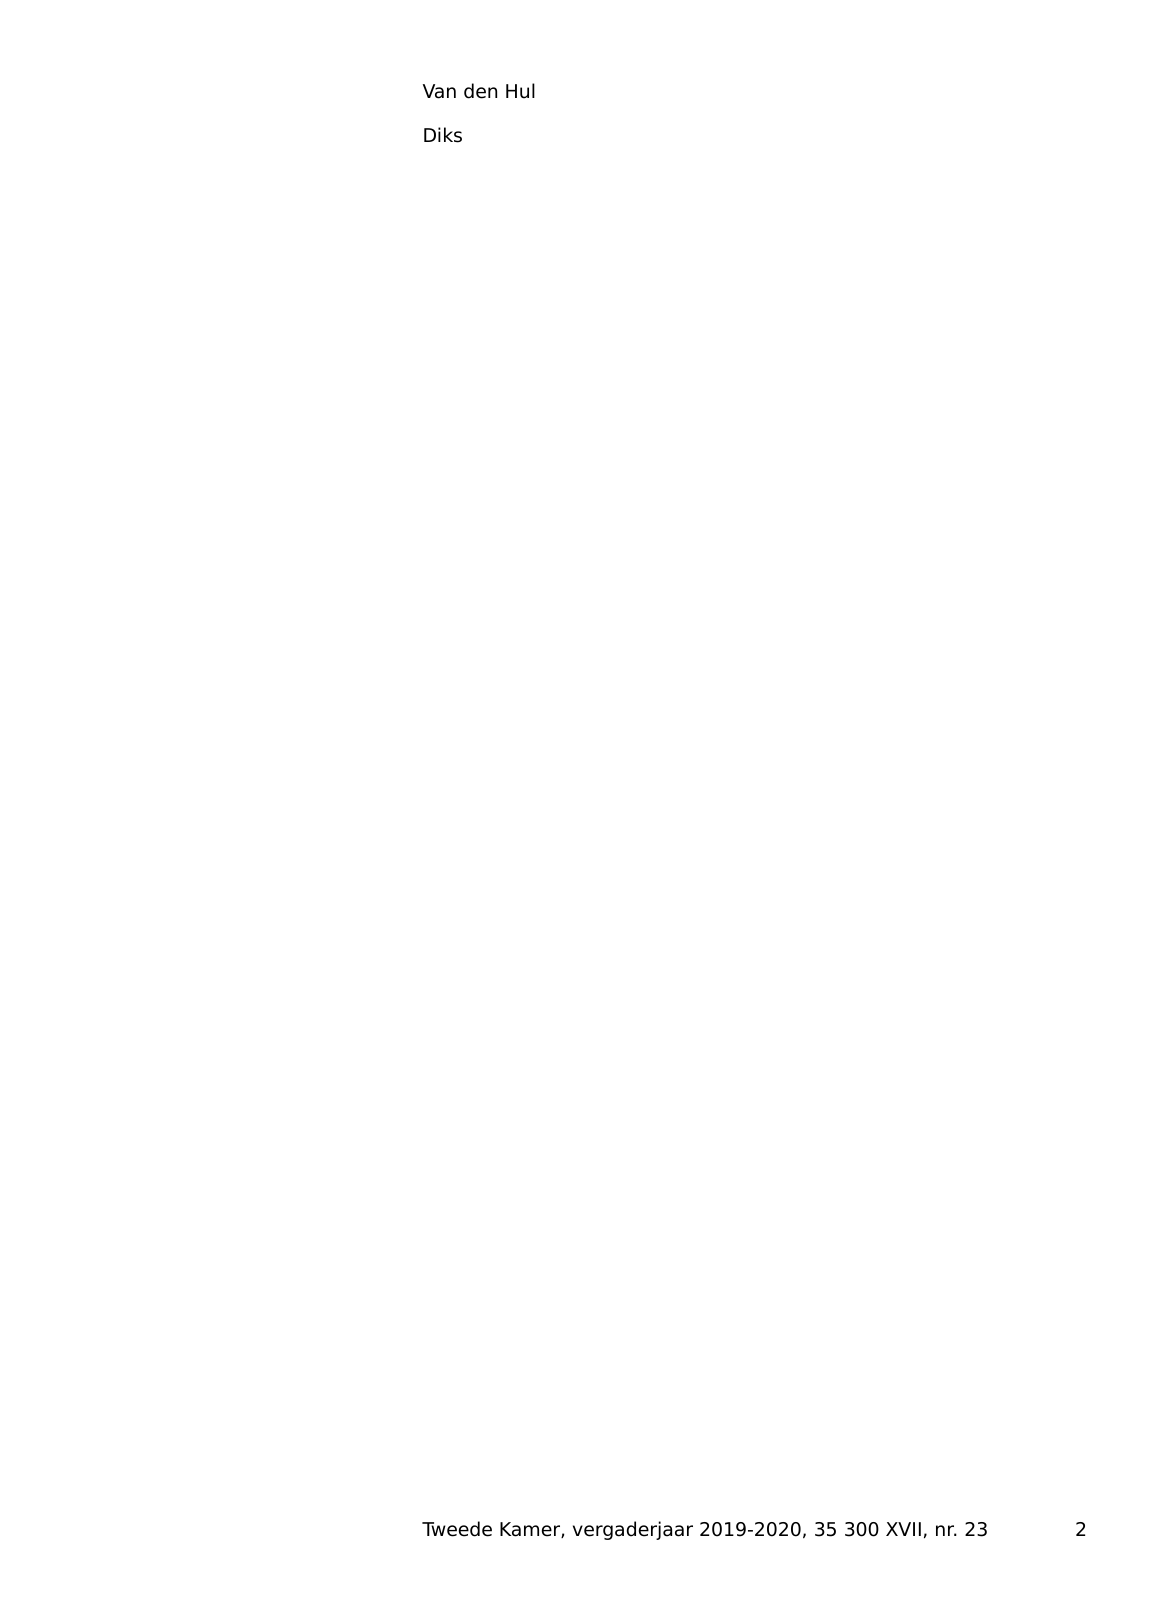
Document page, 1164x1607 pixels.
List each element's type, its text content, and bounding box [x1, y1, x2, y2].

text Van den Hul Diks [422, 59, 1087, 147]
